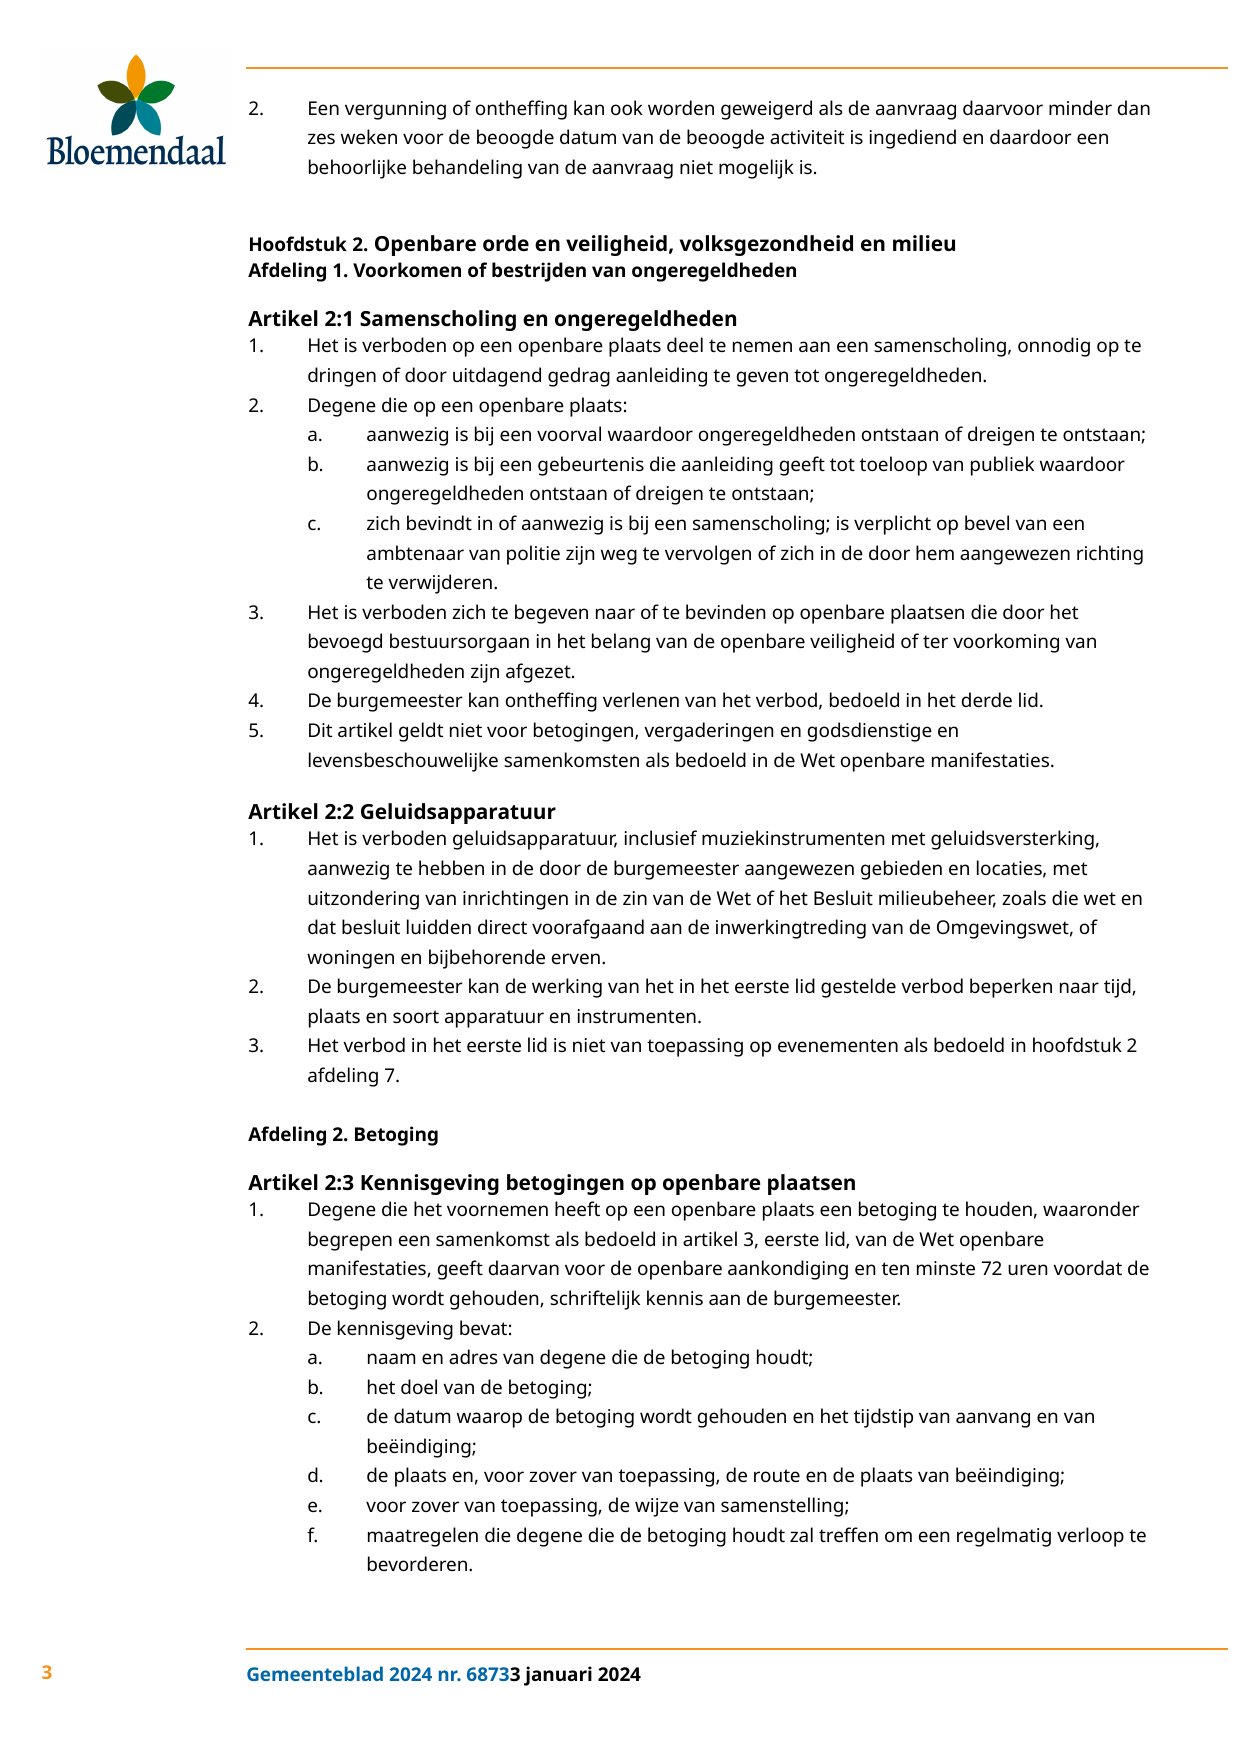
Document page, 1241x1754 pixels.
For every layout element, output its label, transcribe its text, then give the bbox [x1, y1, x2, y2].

list Een vergunning of ontheffing kan ook worden geweigerd als de aanvraag daarvoor minder dan zes weken voor de beoogde datum van de beoogde activiteit is ingediend en daardoor een behoorlijke behandeling van de aanvraag niet mogelijk is. [248, 95, 1152, 180]
list De burgemeester kan de werking van het in het eerste lid gestelde verbod beperken naar tijd, plaats en soort apparatuur en instrumenten. [248, 973, 1152, 1029]
list Het is verboden geluidsapparatuur, inclusief muziekinstrumenten met geluidsversterking, aanwezig te hebben in de door de burgemeester aangewezen gebieden en locaties, met uitzondering van inrichtingen in de zin van de Wet of het Besluit milieubeheer, zoals die wet en dat besluit luidden direct voorafgaand aan de inwerkingtreding van de Omgevingswet, of woningen en bijbehorende erven. [248, 826, 1152, 970]
list het doel van de betoging; [307, 1374, 1152, 1400]
text Artikel 2:3 Kennisgeving betogingen op openbare plaatsen [248, 1168, 1152, 1196]
text Afdeling 1. Voorkomen of bestrijden van ongeregeldheden [248, 258, 1152, 283]
list De burgemeester kan ontheffing verlenen van het verbod, bedoeld in het derde lid. [248, 688, 1152, 713]
list aanwezig is bij een voorval waardoor ongeregeldheden ontstaan of dreigen te ontstaan; [307, 421, 1152, 447]
list Het verbod in het eerste lid is niet van toepassing op evenementen als bedoeld in hoofdstuk 2 afdeling 7. [248, 1033, 1152, 1088]
list maatregelen die degene die de betoging houdt zal treffen om een regelmatig verloop te bevorderen. [307, 1522, 1152, 1577]
list voor zover van toepassing, de wijze van samenstelling; [307, 1492, 1152, 1518]
list De kennisgeving bevat: [248, 1315, 1152, 1341]
picture [41, 47, 231, 172]
list Dit artikel geldt niet voor betogingen, vergaderingen en godsdienstige en levensbeschouwelijke samenkomsten als bedoeld in de Wet openbare manifestaties. [248, 717, 1152, 772]
list Degene die op een openbare plaats: [248, 392, 1152, 417]
text Artikel 2:1 Samenscholing en ongeregeldheden [248, 304, 1152, 333]
text Artikel 2:2 Geluidsapparatuur [248, 797, 1152, 826]
list Het is verboden zich te begeven naar of te bevinden op openbare plaatsen die door het bevoegd bestuursorgaan in het belang van de openbare veiligheid of ter voorkoming van ongeregeldheden zijn afgezet. [248, 599, 1152, 684]
list Het is verboden op een openbare plaats deel te nemen aan een samenscholing, onnodig op te dringen of door uitdagend gedrag aanleiding te geven tot ongeregeldheden. [248, 333, 1152, 388]
list Degene die het voornemen heeft op een openbare plaats een betoging te houden, waaronder begrepen een samenkomst als bedoeld in artikel 3, eerste lid, van de Wet openbare manifestaties, geeft daarvan voor de openbare aankondiging en ten minste 72 uren voordat de betoging wordt gehouden, schriftelijk kennis aan de burgemeester. [248, 1196, 1152, 1311]
list aanwezig is bij een gebeurtenis die aanleiding geeft tot toeloop van publiek waardoor ongeregeldheden ontstaan of dreigen te ontstaan; [307, 451, 1152, 506]
list zich bevindt in of aanwezig is bij een samenscholing; is verplicht op bevel van een ambtenaar van politie zijn weg te vervolgen of zich in de door hem aangewezen richting te verwijderen. [307, 510, 1152, 595]
text Hoofdstuk 2. Openbare orde en veiligheid, volksgezondheid en milieu [248, 229, 1152, 258]
list naam en adres van degene die de betoging houdt; [307, 1344, 1152, 1370]
text Afdeling 2. Betoging [248, 1121, 1152, 1147]
list de plaats en, voor zover van toepassing, de route en de plaats van beëindiging; [307, 1463, 1152, 1488]
list de datum waarop de betoging wordt gehouden en het tijdstip van aanvang en van beëindiging; [307, 1403, 1152, 1459]
